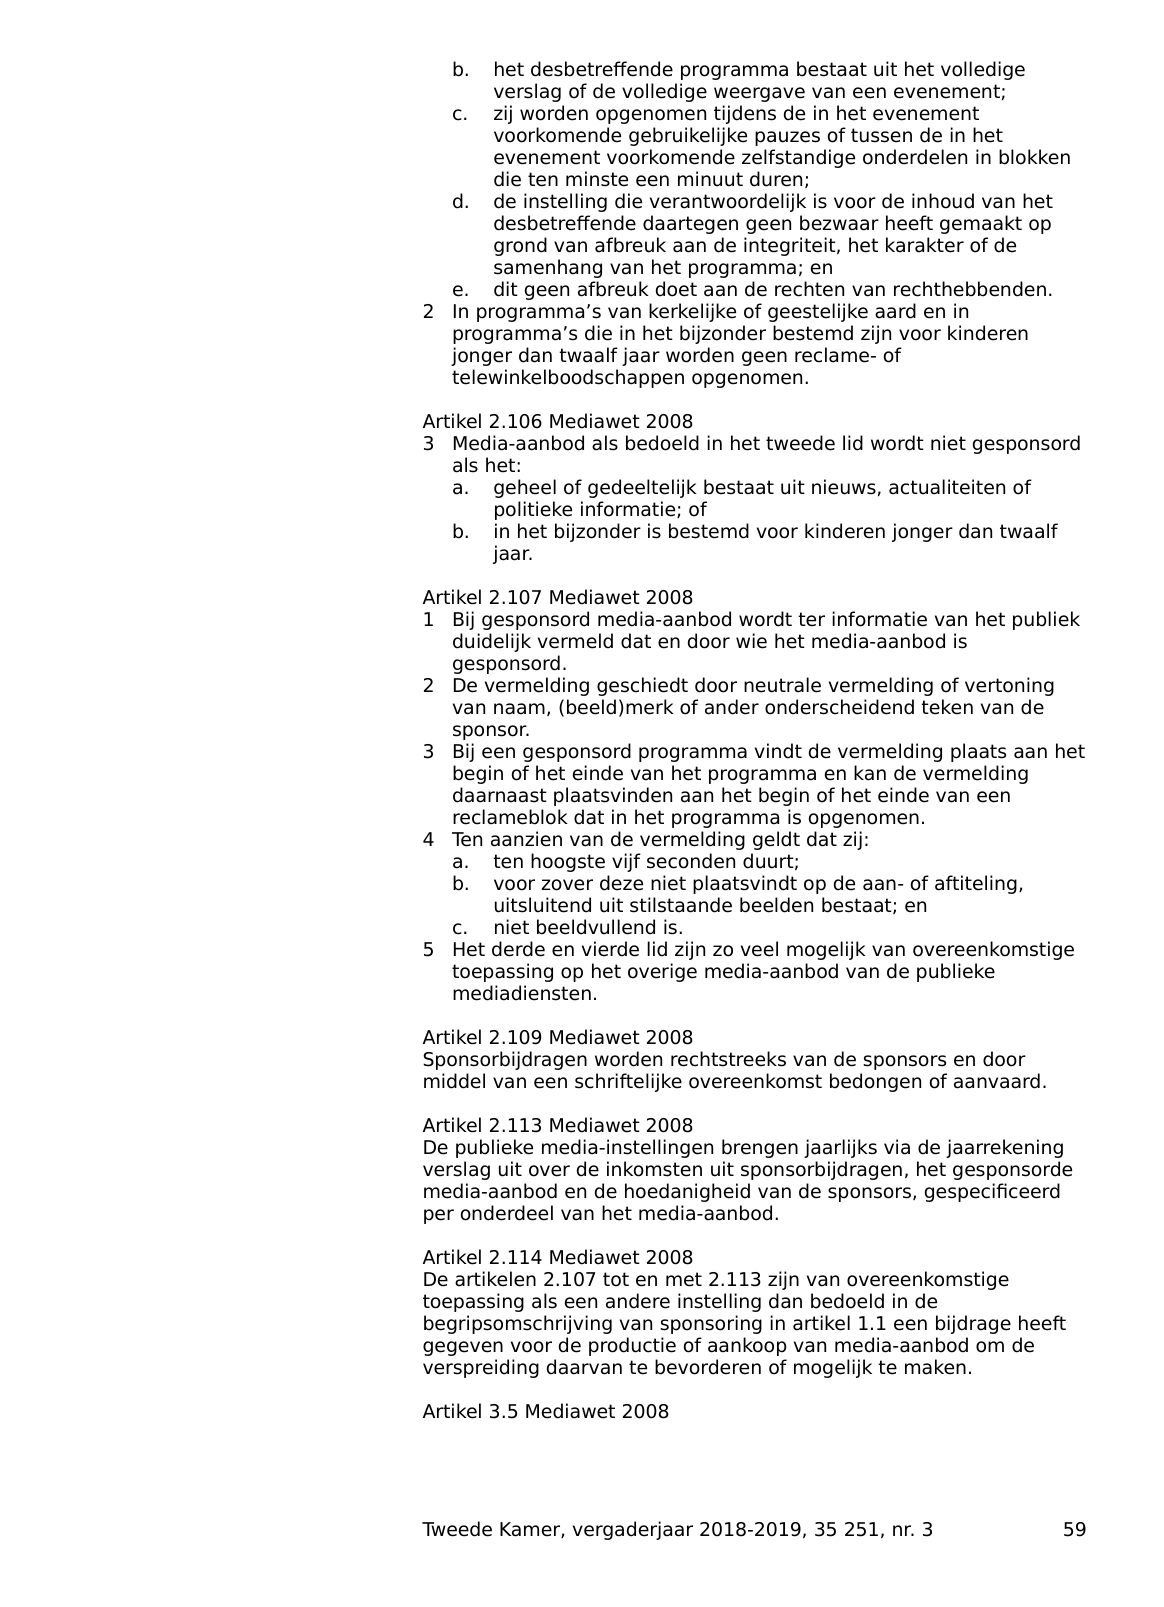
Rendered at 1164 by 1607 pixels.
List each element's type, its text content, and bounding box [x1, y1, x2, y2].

text Artikel 2.107 Mediawet 2008 [422, 587, 1087, 609]
text 3 Bij een gesponsord programma vindt de vermelding plaats aan het begin of het einde van het programma en kan de vermelding daarnaast plaatsvinden aan het begin of het einde van een reclameblok dat in het programma is opgenomen. [422, 741, 1087, 829]
text De publieke media-instellingen brengen jaarlijks via de jaarrekening verslag uit over de inkomsten uit sponsorbijdragen, het gesponsorde media-aanbod en de hoedanigheid van de sponsors, gespecificeerd per onderdeel van het media-aanbod. [422, 1137, 1087, 1225]
text e. dit geen afbreuk doet aan de rechten van rechthebbenden. [452, 279, 1087, 301]
text Artikel 3.5 Mediawet 2008 [422, 1401, 1087, 1423]
text c. niet beeldvullend is. [452, 917, 1087, 939]
text b. voor zover deze niet plaatsvindt op de aan- of aftiteling, uitsluitend uit stilstaande beelden bestaat; en [452, 873, 1087, 917]
text d. de instelling die verantwoordelijk is voor de inhoud van het desbetreffende daartegen geen bezwaar heeft gemaakt op grond van afbreuk aan de integriteit, het karakter of de samenhang van het programma; en [452, 191, 1087, 279]
text 2 In programma’s van kerkelijke of geestelijke aard en in programma’s die in het bijzonder bestemd zijn voor kinderen jonger dan twaalf jaar worden geen reclame- of telewinkelboodschappen opgenomen. [422, 301, 1087, 389]
text Artikel 2.113 Mediawet 2008 [422, 1115, 1087, 1137]
text Sponsorbijdragen worden rechtstreeks van de sponsors en door middel van een schriftelijke overeenkomst bedongen of aanvaard. [422, 1049, 1087, 1093]
text a. geheel of gedeeltelijk bestaat uit nieuws, actualiteiten of politieke informatie; of [452, 477, 1087, 521]
text c. zij worden opgenomen tijdens de in het evenement voorkomende gebruikelijke pauzes of tussen de in het evenement voorkomende zelfstandige onderdelen in blokken die ten minste een minuut duren; [452, 103, 1087, 191]
text 5 Het derde en vierde lid zijn zo veel mogelijk van overeenkomstige toepassing op het overige media-aanbod van de publieke mediadiensten. [422, 939, 1087, 1004]
text De artikelen 2.107 tot en met 2.113 zijn van overeenkomstige toepassing als een andere instelling dan bedoeld in de begripsomschrijving van sponsoring in artikel 1.1 een bijdrage heeft gegeven voor de productie of aankoop van media-aanbod om de verspreiding daarvan te bevorderen of mogelijk te maken. [422, 1269, 1087, 1379]
text a. ten hoogste vijf seconden duurt; [452, 851, 1087, 873]
text 2 De vermelding geschiedt door neutrale vermelding of vertoning van naam, (beeld)merk of ander onderscheidend teken van de sponsor. [422, 675, 1087, 741]
text Artikel 2.114 Mediawet 2008 [422, 1247, 1087, 1269]
text 4 Ten aanzien van de vermelding geldt dat zij: [422, 829, 1087, 851]
text 1 Bij gesponsord media-aanbod wordt ter informatie van het publiek duidelijk vermeld dat en door wie het media-aanbod is gesponsord. [422, 609, 1087, 675]
text Artikel 2.106 Mediawet 2008 [422, 411, 1087, 433]
text Artikel 2.109 Mediawet 2008 [422, 1027, 1087, 1049]
text b. in het bijzonder is bestemd voor kinderen jonger dan twaalf jaar. [452, 521, 1087, 565]
text 3 Media-aanbod als bedoeld in het tweede lid wordt niet gesponsord als het: [422, 433, 1087, 477]
text b. het desbetreffende programma bestaat uit het volledige verslag of de volledige weergave van een evenement; [452, 59, 1087, 103]
